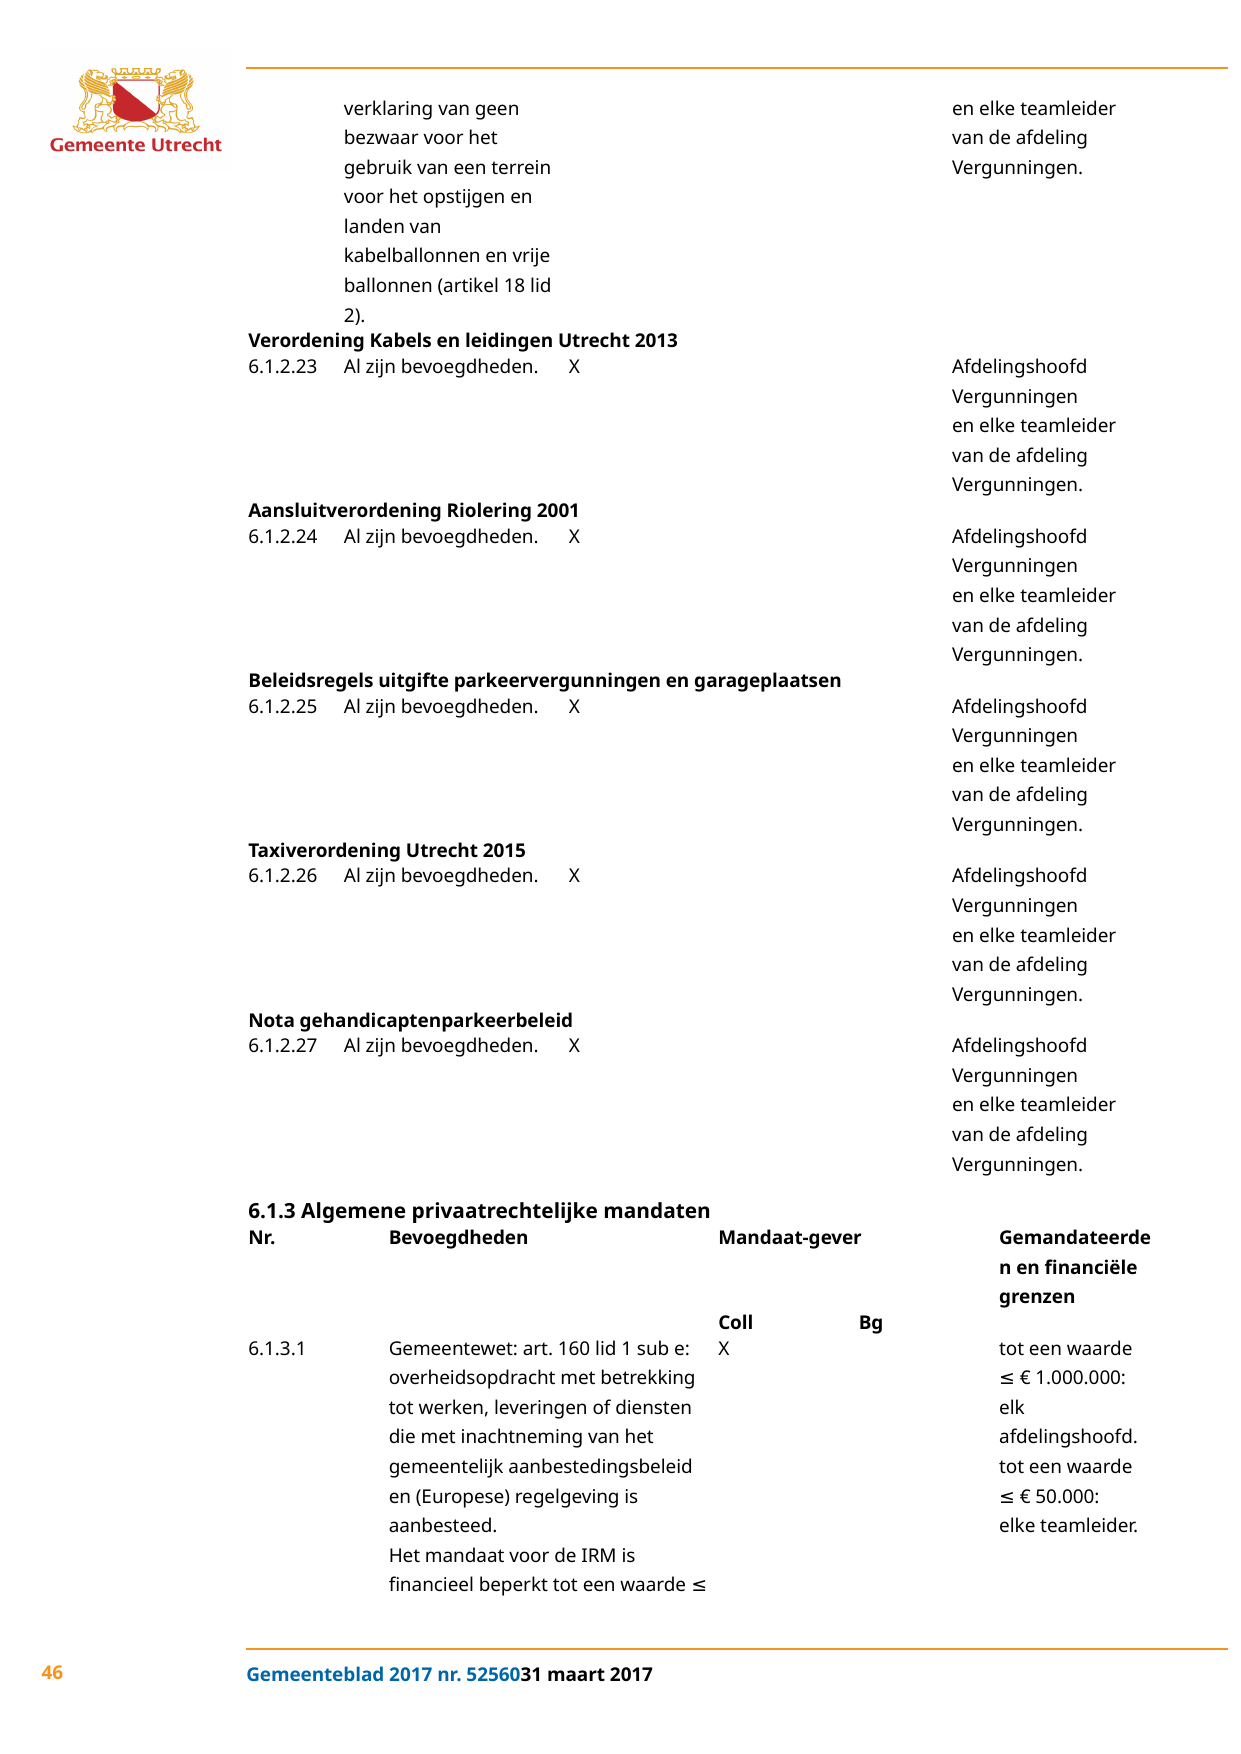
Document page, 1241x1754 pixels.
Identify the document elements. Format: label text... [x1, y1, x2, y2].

table_cell Al zijn bevoegdheden. [344, 863, 569, 1007]
table_cell X [569, 523, 760, 667]
table_cell [569, 95, 760, 328]
table_cell Al zijn bevoegdheden. [344, 1033, 569, 1177]
table_cell Al zijn bevoegdheden. [344, 693, 569, 837]
table_cell [760, 95, 952, 328]
table_cell X [718, 1335, 858, 1597]
table_cell Taxiverordening Utrecht 2015 [248, 837, 1152, 863]
table_cell 6.1.3.1 [248, 1335, 388, 1597]
table_cell 6.1.2.24 [248, 523, 344, 667]
table_cell Aansluitverordening Riolering 2001 [248, 498, 1152, 523]
table_cell Nota gehandicaptenparkeerbeleid [248, 1007, 1152, 1032]
table_header Gemandateerden en financiële grenzen [999, 1224, 1152, 1309]
table_cell Verordening Kabels en leidingen Utrecht 2013 [248, 328, 1152, 353]
table_cell Afdelingshoofd Vergunningen en elke teamleider van de afdeling Vergunningen. [952, 1033, 1152, 1177]
table_cell Afdelingshoofd Vergunningen en elke teamleider van de afdeling Vergunningen. [952, 693, 1152, 837]
table_cell X [569, 353, 760, 497]
table_cell verklaring van geen bezwaar voor het gebruik van een terrein voor het opstijgen en landen van kabelballonnen en vrije ballonnen (artikel 18 lid 2). [344, 95, 569, 328]
table_cell [859, 1335, 999, 1597]
table_cell [389, 1309, 718, 1335]
table_cell Al zijn bevoegdheden. [344, 353, 569, 497]
table_cell X [569, 1033, 760, 1177]
table_cell Bg [859, 1309, 999, 1335]
table_cell [248, 95, 344, 328]
table_cell Afdelingshoofd Vergunningen en elke teamleider van de afdeling Vergunningen. [952, 523, 1152, 667]
table_cell Gemeentewet: art. 160 lid 1 sub e: overheidsopdracht met betrekking tot werken, leveringen of diensten die met inachtneming van het gemeentelijk aanbestedingsbeleid en (Europese) regelgeving is aanbesteed. Het mandaat voor de IRM is financieel beperkt tot een waarde ≤ [389, 1335, 718, 1597]
table_cell [248, 1309, 388, 1335]
table_cell [760, 863, 952, 1007]
table_cell X [569, 693, 760, 837]
table_cell 6.1.2.27 [248, 1033, 344, 1177]
picture [41, 47, 231, 172]
table_cell tot een waarde ≤ € 1.000.000: elk afdelingshoofd. tot een waarde ≤ € 50.000: elke teamleider. [999, 1335, 1152, 1597]
table_cell 6.1.2.23 [248, 353, 344, 497]
table_header Mandaat-gever [718, 1224, 999, 1309]
table_header Nr. [248, 1224, 388, 1309]
text 6.1.3 Algemene privaatrechtelijke mandaten [248, 1196, 1152, 1224]
table_cell Coll [718, 1309, 858, 1335]
table_cell Afdelingshoofd Vergunningen en elke teamleider van de afdeling Vergunningen. [952, 353, 1152, 497]
table_cell [760, 1033, 952, 1177]
table_cell 6.1.2.25 [248, 693, 344, 837]
table_cell Al zijn bevoegdheden. [344, 523, 569, 667]
table_cell X [569, 863, 760, 1007]
table_cell [999, 1309, 1152, 1335]
table_cell [760, 693, 952, 837]
table_cell [760, 523, 952, 667]
table_cell Afdelingshoofd Vergunningen en elke teamleider van de afdeling Vergunningen. [952, 863, 1152, 1007]
table_cell en elke teamleider van de afdeling Vergunningen. [952, 95, 1152, 328]
table_header Bevoegdheden [389, 1224, 718, 1309]
table_cell 6.1.2.26 [248, 863, 344, 1007]
table_cell [760, 353, 952, 497]
table_cell Beleidsregels uitgifte parkeervergunningen en garageplaatsen [248, 667, 1152, 693]
